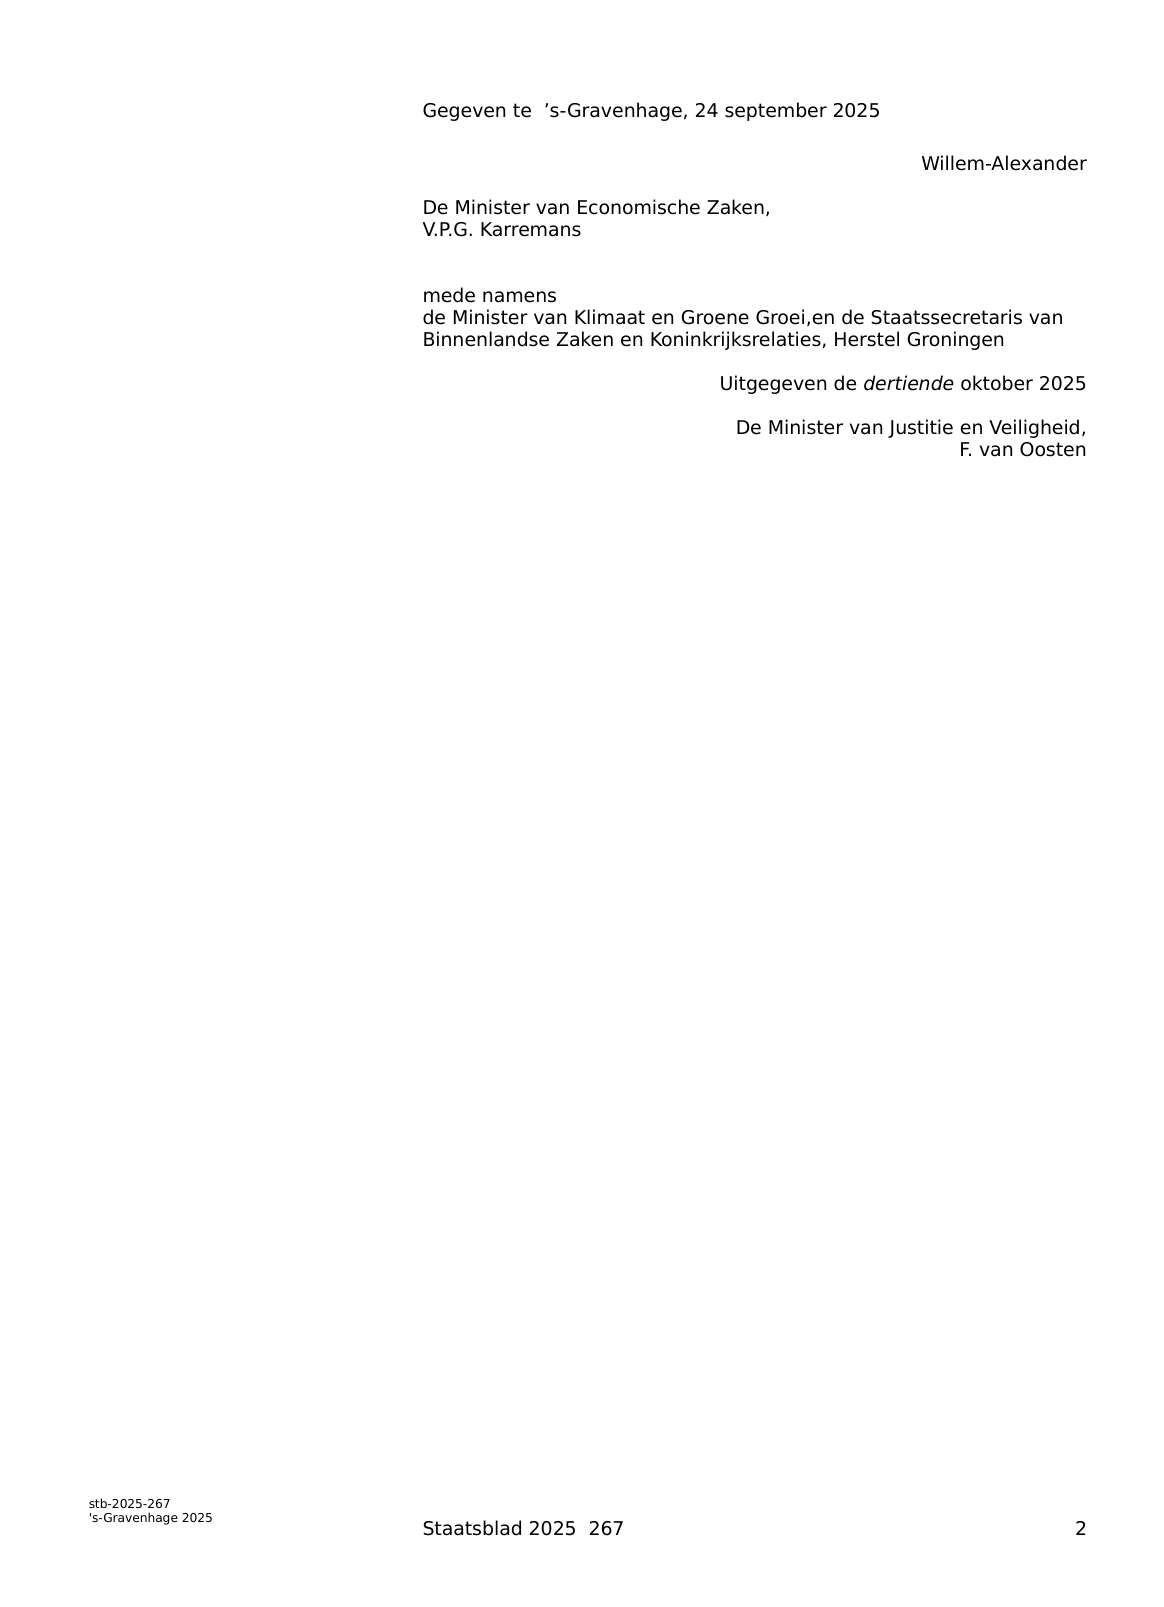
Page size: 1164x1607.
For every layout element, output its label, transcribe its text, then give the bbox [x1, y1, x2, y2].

text stb-2025-267 [88, 1497, 323, 1511]
text Gegeven te ’s-Gravenhage, 24 september 2025 [422, 100, 1087, 122]
text 's-Gravenhage 2025 [88, 1511, 323, 1525]
text mede namens de Minister van Klimaat en Groene Groei,en de Staatssecretaris van Binnenlandse Zaken en Koninkrĳksrelaties, Herstel Groningen [422, 263, 1087, 351]
text De Minister van Justitie en Veiligheid, F. van Oosten [422, 417, 1087, 461]
text Uitgegeven de dertiende oktober 2025 [422, 373, 1087, 395]
text Willem-Alexander [422, 152, 1087, 174]
text De Minister van Economische Zaken, V.P.G. Karremans [422, 197, 1087, 241]
